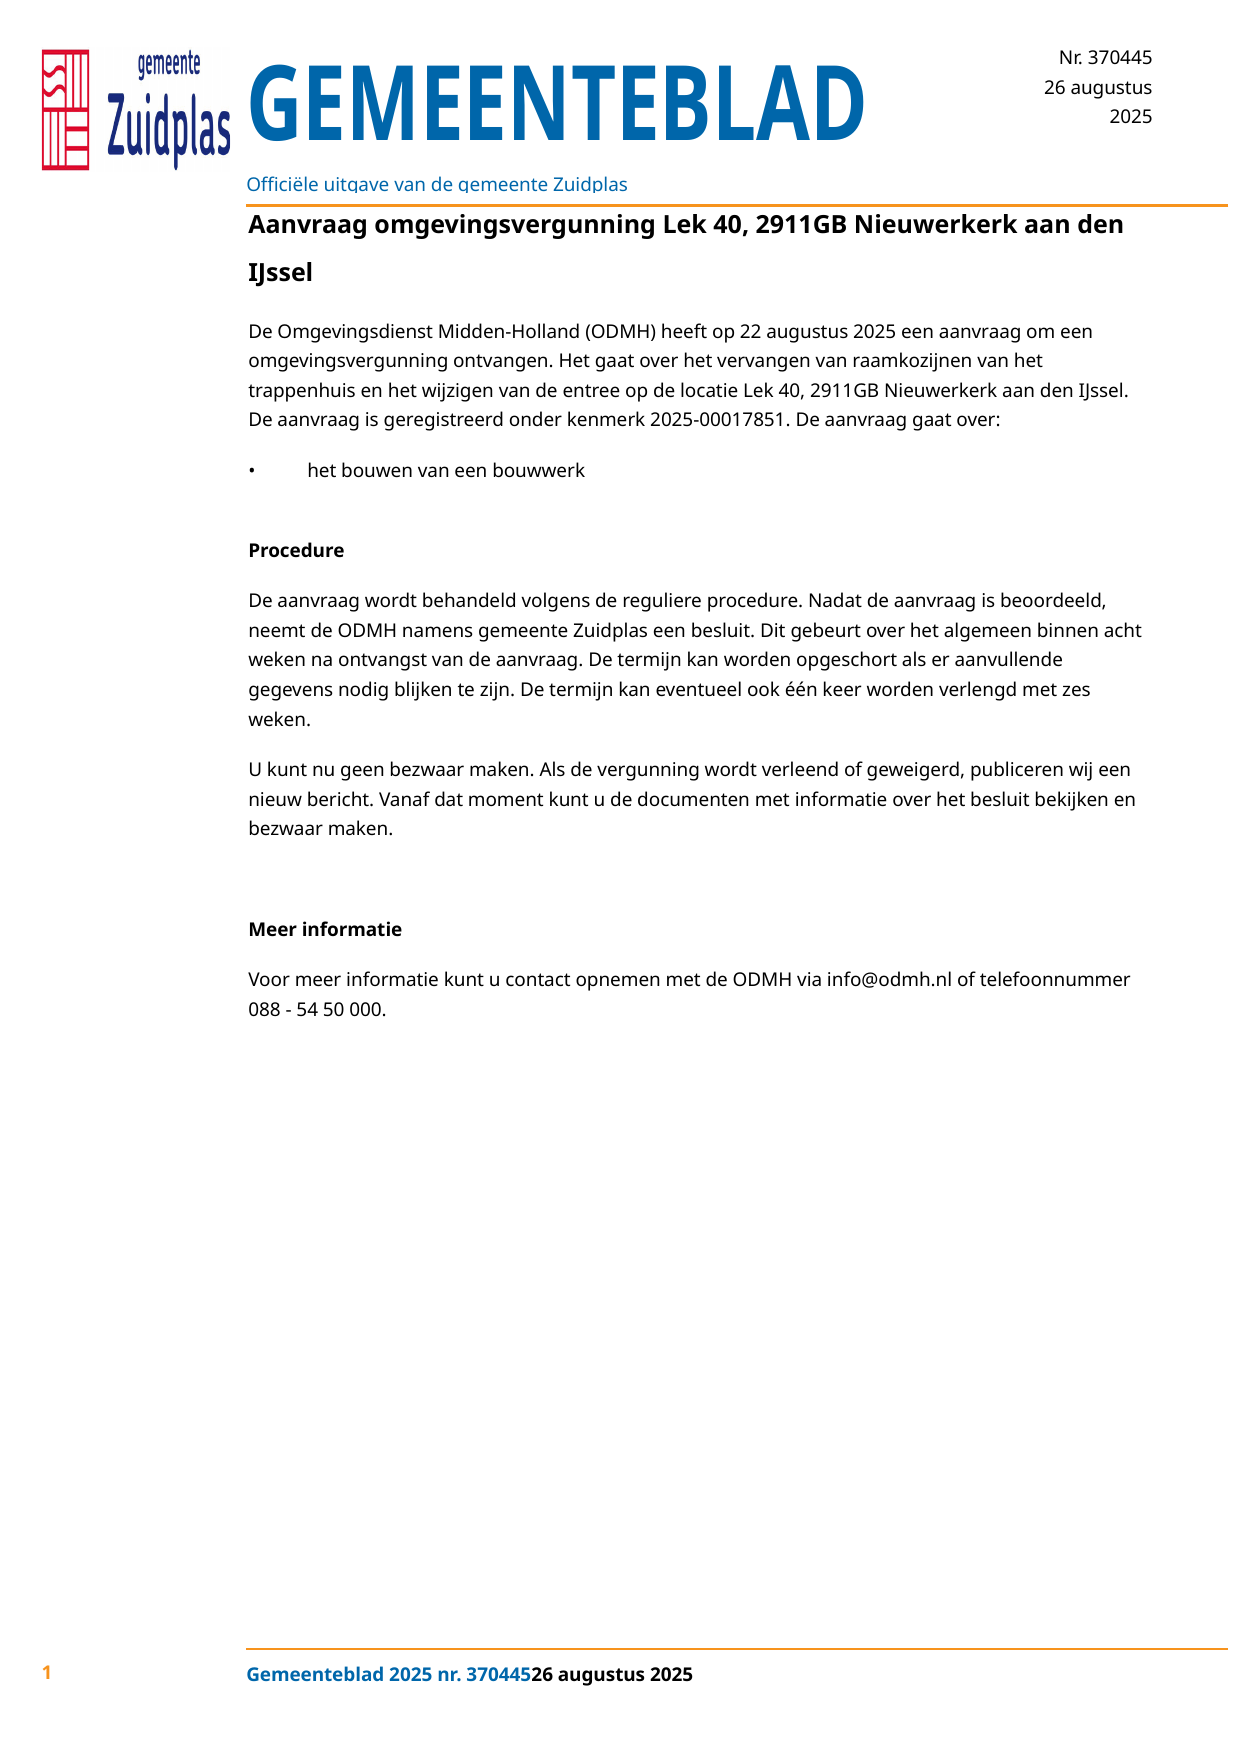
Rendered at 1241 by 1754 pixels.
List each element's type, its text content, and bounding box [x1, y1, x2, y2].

text Procedure [248, 537, 1152, 563]
text U kunt nu geen bezwaar maken. Als de vergunning wordt verleend of geweigerd, publiceren wij een nieuw bericht. Vanaf dat moment kunt u de documenten met informatie over het besluit bekijken en bezwaar maken. [248, 756, 1152, 841]
text Aanvraag omgevingsvergunning Lek 40, 2911GB Nieuwerkerk aan den IJssel [248, 207, 1152, 288]
picture [41, 47, 231, 172]
text De Omgevingsdienst Midden-Holland (ODMH) heeft op 22 augustus 2025 een aanvraag om een omgevingsvergunning ontvangen. Het gaat over het vervangen van raamkozijnen van het trappenhuis en het wijzigen van de entree op de locatie Lek 40, 2911GB Nieuwerkerk aan den IJssel. De aanvraag is geregistreerd onder kenmerk 2025-00017851. De aanvraag gaat over: [248, 318, 1152, 432]
text De aanvraag wordt behandeld volgens de reguliere procedure. Nadat de aanvraag is beoordeeld, neemt de ODMH namens gemeente Zuidplas een besluit. Dit gebeurt over het algemeen binnen acht weken na ontvangst van de aanvraag. De termijn kan worden opgeschort als er aanvullende gegevens nodig blijken te zijn. De termijn kan eventueel ook één keer worden verlengd met zes weken. [248, 587, 1152, 732]
text Voor meer informatie kunt u contact opnemen met de ODMH via info@odmh.nl of telefoonnummer 088 - 54 50 000. [248, 967, 1152, 1022]
text Meer informatie [248, 916, 1152, 942]
list het bouwen van een bouwwerk [248, 457, 1152, 483]
